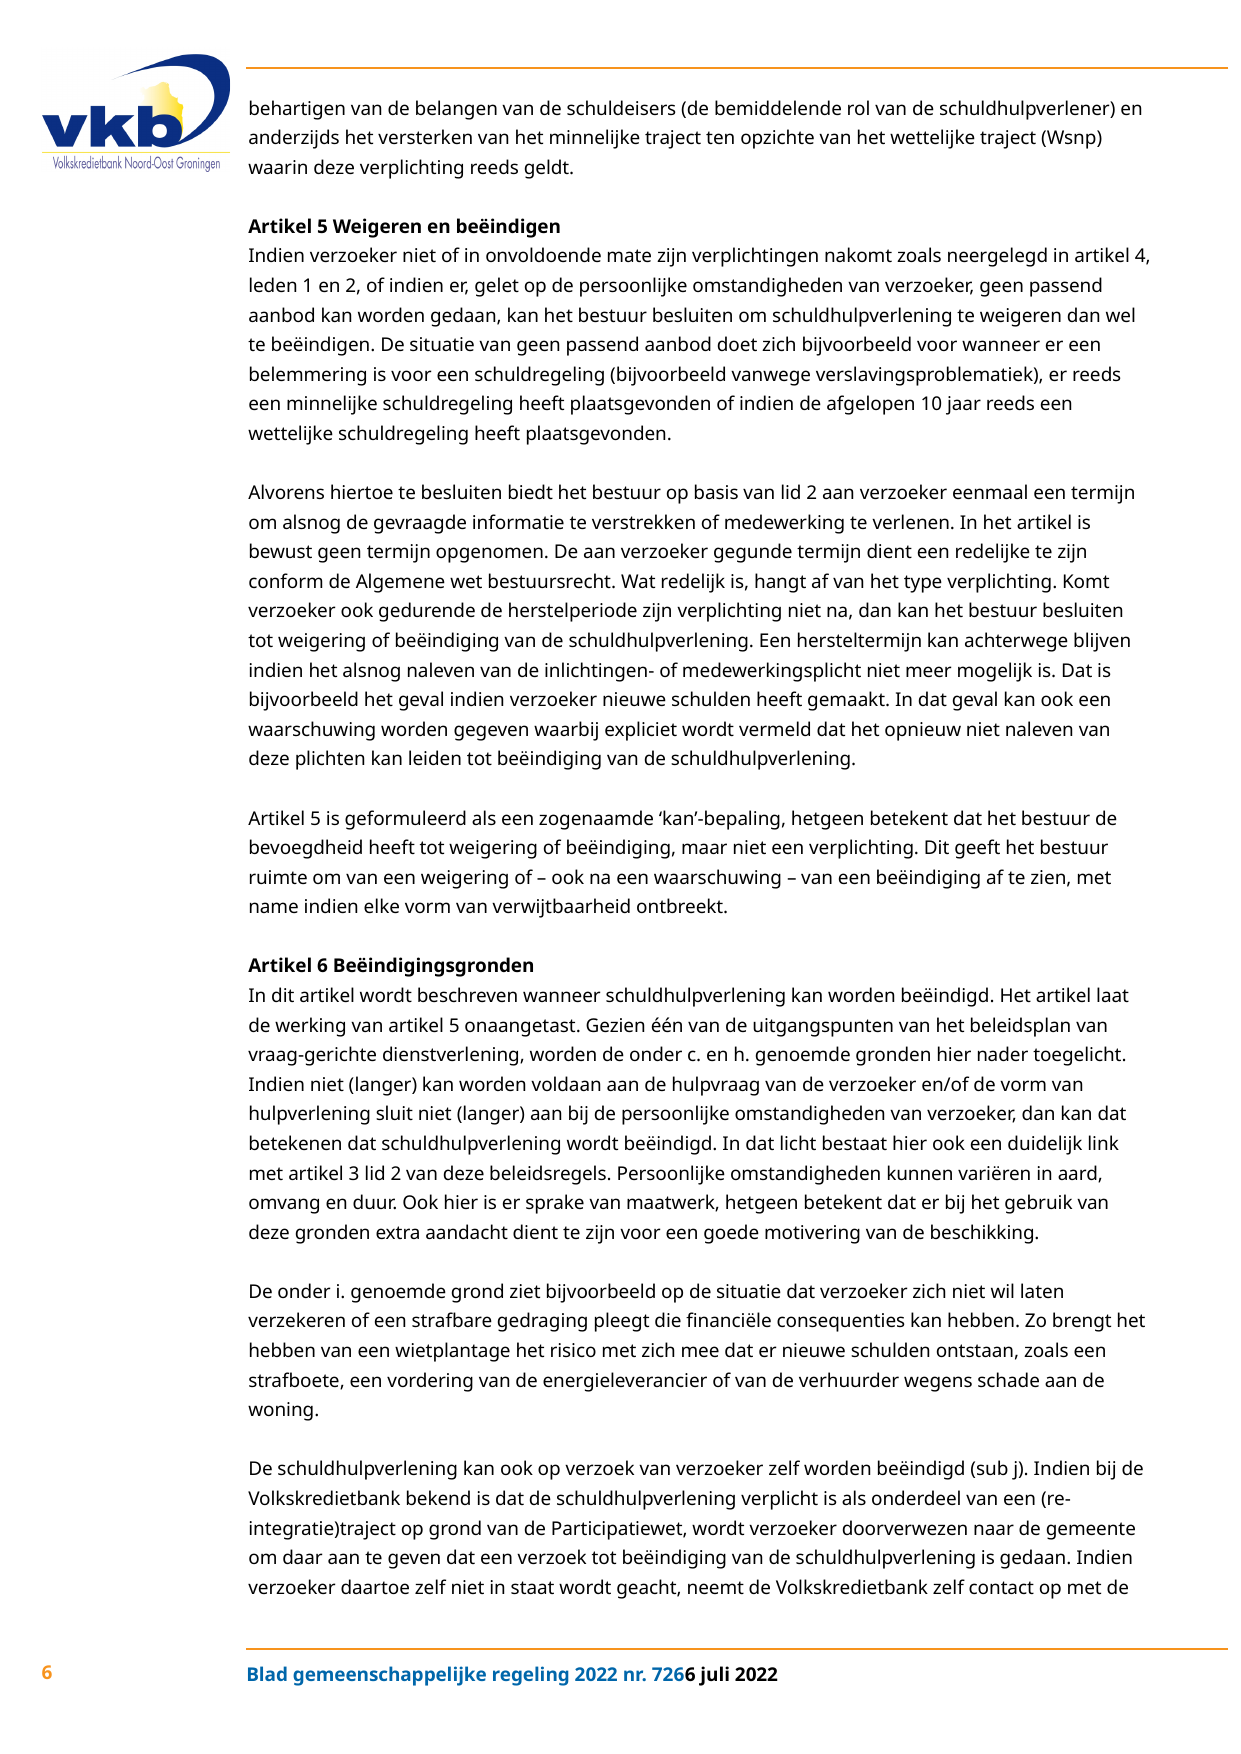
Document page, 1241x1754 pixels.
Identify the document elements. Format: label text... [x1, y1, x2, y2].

text Artikel 5 Weigeren en beëindigen [248, 213, 1152, 239]
text Alvorens hiertoe te besluiten biedt het bestuur op basis van lid 2 aan verzoeker eenmaal een termijn om alsnog de gevraagde informatie te verstrekken of medewerking te verlenen. In het artikel is bewust geen termijn opgenomen. De aan verzoeker gegunde termijn dient een redelijke te zijn conform de Algemene wet bestuursrecht. Wat redelijk is, hangt af van het type verplichting. Komt verzoeker ook gedurende de herstelperiode zijn verplichting niet na, dan kan het bestuur besluiten tot weigering of beëindiging van de schuldhulpverlening. Een hersteltermijn kan achterwege blijven indien het alsnog naleven van de inlichtingen- of medewerkingsplicht niet meer mogelijk is. Dat is bijvoorbeeld het geval indien verzoeker nieuwe schulden heeft gemaakt. In dat geval kan ook een waarschuwing worden gegeven waarbij expliciet wordt vermeld dat het opnieuw niet naleven van deze plichten kan leiden tot beëindiging van de schuldhulpverlening. [248, 479, 1152, 771]
picture [41, 47, 231, 172]
text Indien verzoeker niet of in onvoldoende mate zijn verplichtingen nakomt zoals neergelegd in artikel 4, leden 1 en 2, of indien er, gelet op de persoonlijke omstandigheden van verzoeker, geen passend aanbod kan worden gedaan, kan het bestuur besluiten om schuldhulpverlening te weigeren dan wel te beëindigen. De situatie van geen passend aanbod doet zich bijvoorbeeld voor wanneer er een belemmering is voor een schuldregeling (bijvoorbeeld vanwege verslavingsproblematiek), er reeds een minnelijke schuldregeling heeft plaatsgevonden of indien de afgelopen 10 jaar reeds een wettelijke schuldregeling heeft plaatsgevonden. [248, 243, 1152, 446]
text De onder i. genoemde grond ziet bijvoorbeeld op de situatie dat verzoeker zich niet wil laten verzekeren of een strafbare gedraging pleegt die financiële consequenties kan hebben. Zo brengt het hebben van een wietplantage het risico met zich mee dat er nieuwe schulden ontstaan, zoals een strafboete, een vordering van de energieleverancier of van de verhuurder wegens schade aan de woning. [248, 1278, 1152, 1422]
text Artikel 6 Beëindigingsgronden [248, 953, 1152, 978]
text Artikel 5 is geformuleerd als een zogenaamde ‘kan’-bepaling, hetgeen betekent dat het bestuur de bevoegdheid heeft tot weigering of beëindiging, maar niet een verplichting. Dit geeft het bestuur ruimte om van een weigering of – ook na een waarschuwing – van een beëindiging af te zien, met name indien elke vorm van verwijtbaarheid ontbreekt. [248, 805, 1152, 919]
text In dit artikel wordt beschreven wanneer schuldhulpverlening kan worden beëindigd. Het artikel laat de werking van artikel 5 onaangetast. Gezien één van de uitgangspunten van het beleidsplan van vraag-gerichte dienstverlening, worden de onder c. en h. genoemde gronden hier nader toegelicht. Indien niet (langer) kan worden voldaan aan de hulpvraag van de verzoeker en/of de vorm van hulpverlening sluit niet (langer) aan bij de persoonlijke omstandigheden van verzoeker, dan kan dat betekenen dat schuldhulpverlening wordt beëindigd. In dat licht bestaat hier ook een duidelijk link met artikel 3 lid 2 van deze beleidsregels. Persoonlijke omstandigheden kunnen variëren in aard, omvang en duur. Ook hier is er sprake van maatwerk, hetgeen betekent dat er bij het gebruik van deze gronden extra aandacht dient te zijn voor een goede motivering van de beschikking. [248, 982, 1152, 1245]
text behartigen van de belangen van de schuldeisers (de bemiddelende rol van de schuldhulpverlener) en anderzijds het versterken van het minnelijke traject ten opzichte van het wettelijke traject (Wsnp) waarin deze verplichting reeds geldt. [248, 95, 1152, 180]
text De schuldhulpverlening kan ook op verzoek van verzoeker zelf worden beëindigd (sub j). Indien bij de Volkskredietbank bekend is dat de schuldhulpverlening verplicht is als onderdeel van een (re-integratie)traject op grond van de Participatiewet, wordt verzoeker doorverwezen naar de gemeente om daar aan te geven dat een verzoek tot beëindiging van de schuldhulpverlening is gedaan. Indien verzoeker daartoe zelf niet in staat wordt geacht, neemt de Volkskredietbank zelf contact op met de [248, 1456, 1152, 1600]
